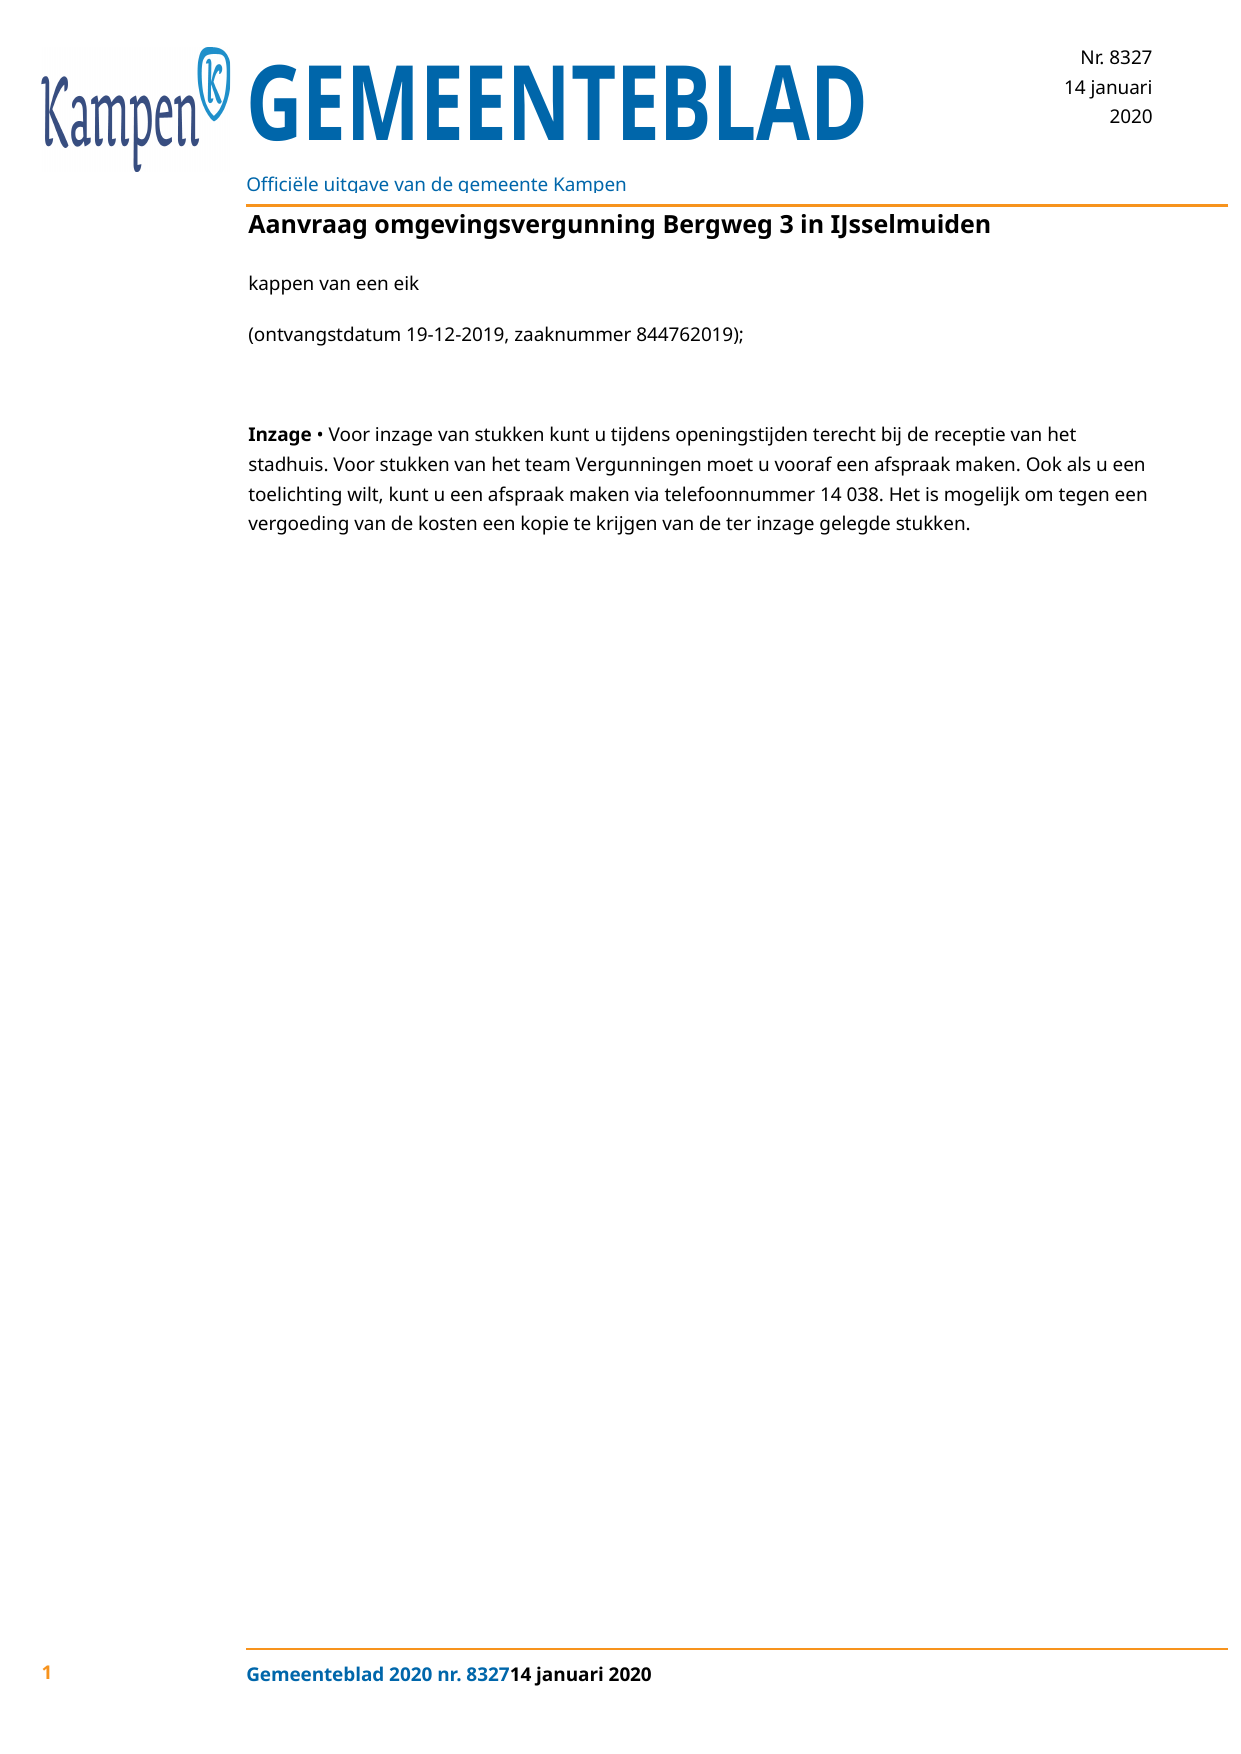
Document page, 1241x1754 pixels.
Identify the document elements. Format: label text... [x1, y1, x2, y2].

text Aanvraag omgevingsvergunning Bergweg 3 in IJsselmuiden [248, 207, 1152, 241]
text (ontvangstdatum 19-12-2019, zaaknummer 844762019); [248, 321, 1152, 346]
picture [41, 47, 231, 172]
text Inzage • Voor inzage van stukken kunt u tijdens openingstijden terecht bij de receptie van het stadhuis. Voor stukken van het team Vergunningen moet u vooraf een afspraak maken. Ook als u een toelichting wilt, kunt u een afspraak maken via telefoonnummer 14 038. Het is mogelijk om tegen een vergoeding van de kosten een kopie te krijgen van de ter inzage gelegde stukken. [248, 422, 1152, 536]
text kappen van een eik [248, 270, 1152, 296]
